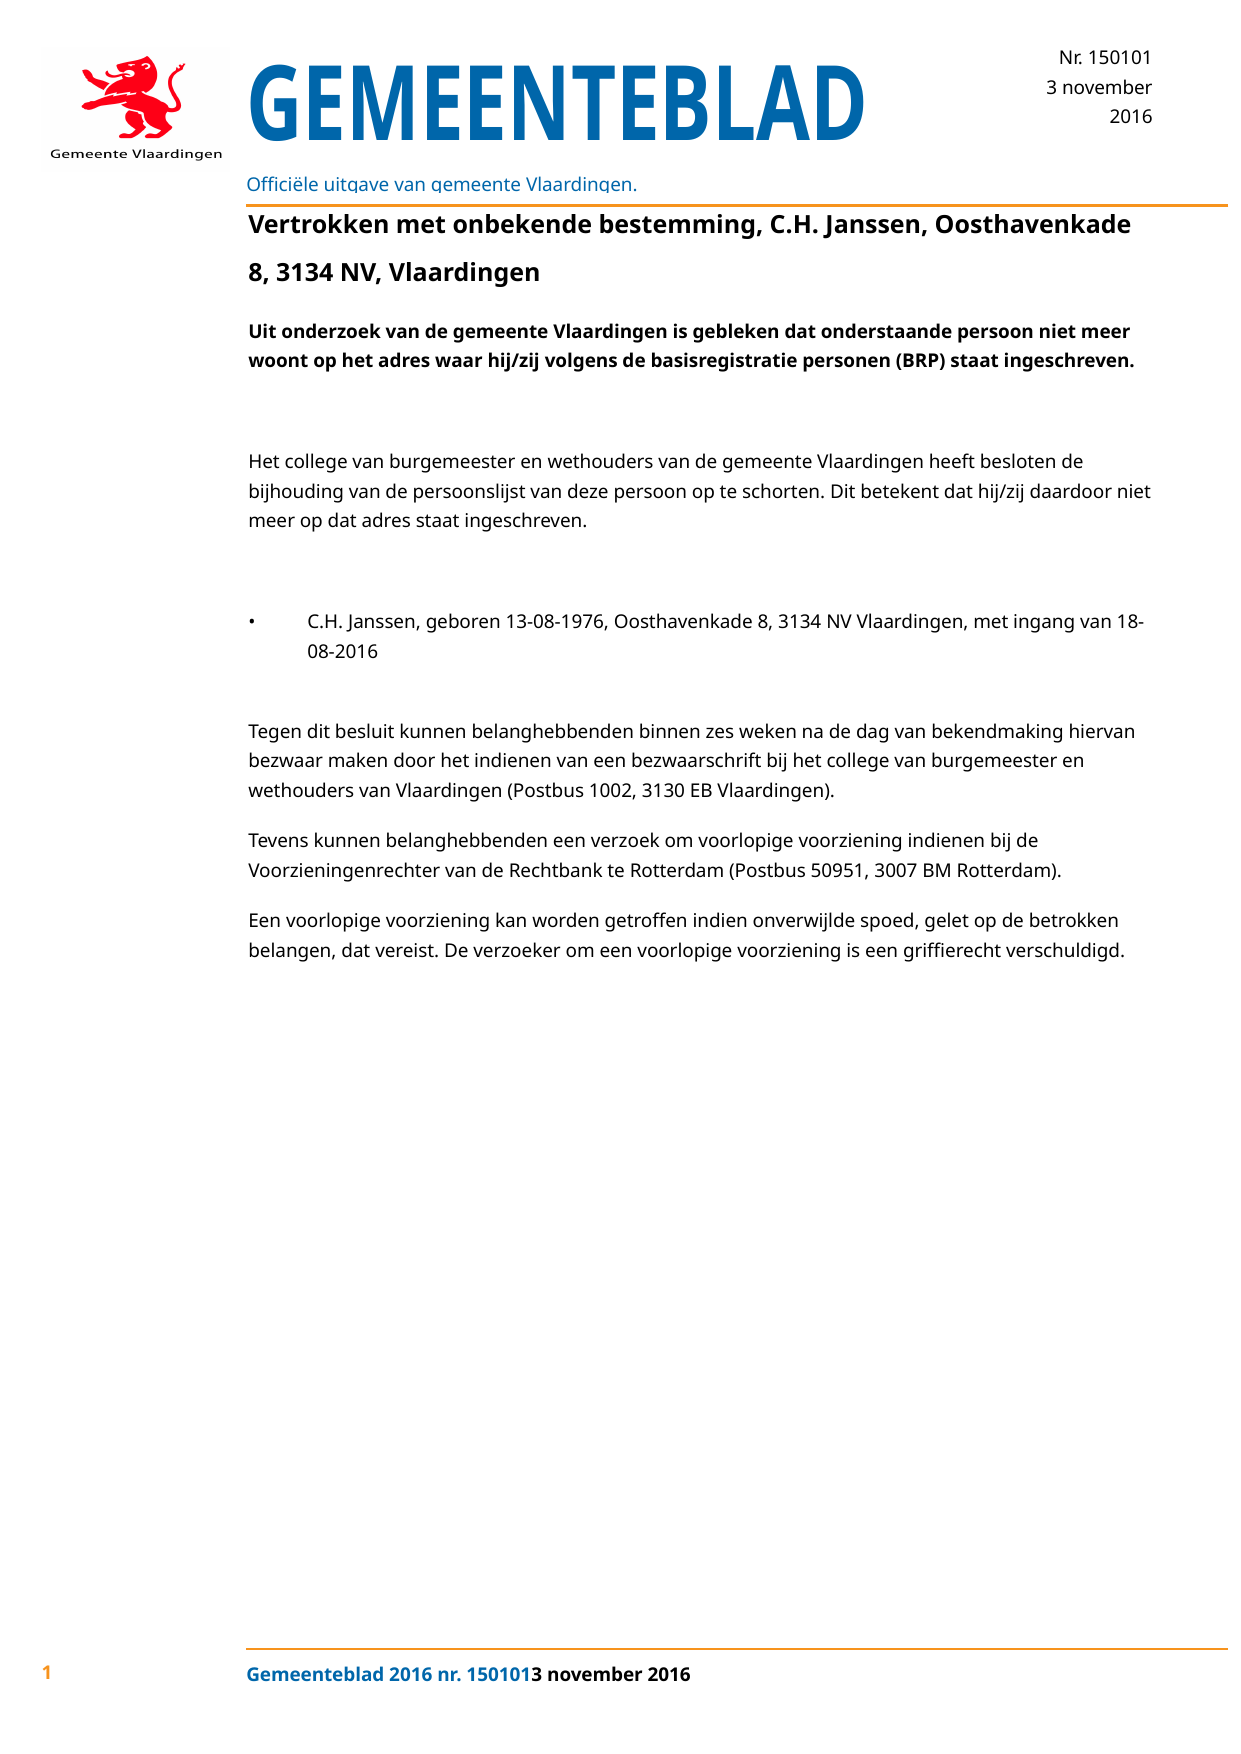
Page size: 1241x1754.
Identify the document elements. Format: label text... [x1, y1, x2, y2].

text Tevens kunnen belanghebbenden een verzoek om voorlopige voorziening indienen bij de Voorzieningenrechter van de Rechtbank te Rotterdam (Postbus 50951, 3007 BM Rotterdam). [248, 827, 1152, 883]
text Uit onderzoek van de gemeente Vlaardingen is gebleken dat onderstaande persoon niet meer woont op het adres waar hij/zij volgens de basisregistratie personen (BRP) staat ingeschreven. [248, 318, 1152, 373]
text Tegen dit besluit kunnen belanghebbenden binnen zes weken na de dag van bekendmaking hiervan bezwaar maken door het indienen van een bezwaarschrift bij het college van burgemeester en wethouders van Vlaardingen (Postbus 1002, 3130 EB Vlaardingen). [248, 718, 1152, 803]
text Vertrokken met onbekende bestemming, C.H. Janssen, Oosthavenkade 8, 3134 NV, Vlaardingen [248, 207, 1152, 288]
picture [41, 47, 231, 172]
list C.H. Janssen, geboren 13-08-1976, Oosthavenkade 8, 3134 NV Vlaardingen, met ingang van 18-08-2016 [248, 608, 1152, 664]
text Het college van burgemeester en wethouders van de gemeente Vlaardingen heeft besloten de bijhouding van de persoonslijst van deze persoon op te schorten. Dit betekent dat hij/zij daardoor niet meer op dat adres staat ingeschreven. [248, 448, 1152, 533]
text Een voorlopige voorziening kan worden getroffen indien onverwijlde spoed, gelet op de betrokken belangen, dat vereist. De verzoeker om een voorlopige voorziening is een griffierecht verschuldigd. [248, 907, 1152, 963]
